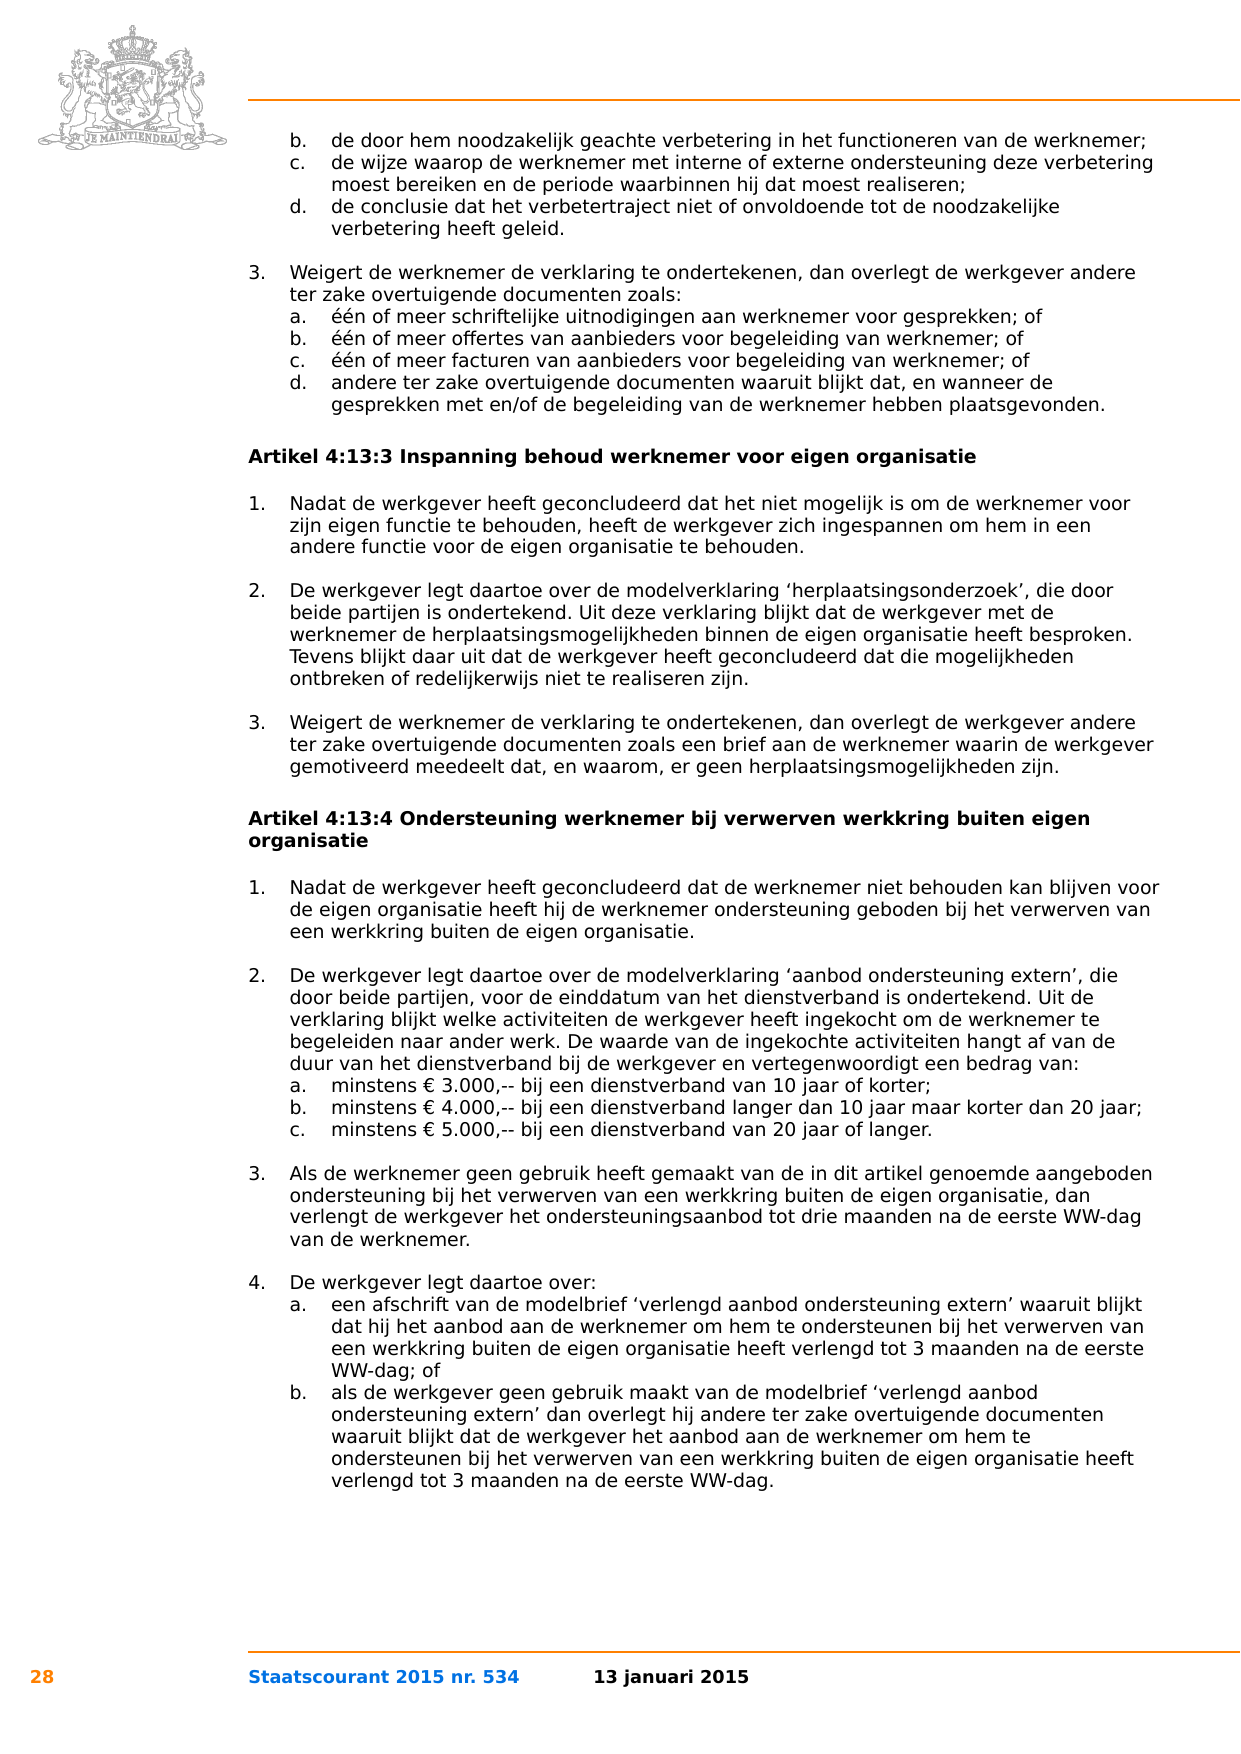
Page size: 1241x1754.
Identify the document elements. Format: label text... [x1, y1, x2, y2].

text a. een afschrift van de modelbrief ‘verlengd aanbod ondersteuning extern’ waaruit blijkt dat hij het aanbod aan de werknemer om hem te ondersteunen bij het verwerven van een werkkring buiten de eigen organisatie heeft verlengd tot 3 maanden na de eerste WW-dag; of [289, 1294, 1163, 1382]
subtitle Artikel 4:13:3 Inspanning behoud werknemer voor eigen organisatie [248, 446, 1163, 467]
text 3. Als de werknemer geen gebruik heeft gemaakt van de in dit artikel genoemde aangeboden ondersteuning bij het verwerven van een werkkring buiten de eigen organisatie, dan verlengt de werkgever het ondersteuningsaanbod tot drie maanden na de eerste WW-dag van de werknemer. [248, 1162, 1163, 1250]
text 1. Nadat de werkgever heeft geconcludeerd dat het niet mogelijk is om de werknemer voor zijn eigen functie te behouden, heeft de werkgever zich ingespannen om hem in een andere functie voor de eigen organisatie te behouden. [248, 492, 1163, 558]
text d. andere ter zake overtuigende documenten waaruit blijkt dat, en wanneer de gesprekken met en/of de begeleiding van de werknemer hebben plaatsgevonden. [289, 372, 1163, 416]
text 3. Weigert de werknemer de verklaring te ondertekenen, dan overlegt de werkgever andere ter zake overtuigende documenten zoals: [248, 262, 1163, 306]
text b. als de werkgever geen gebruik maakt van de modelbrief ‘verlengd aanbod ondersteuning extern’ dan overlegt hij andere ter zake overtuigende documenten waaruit blijkt dat de werkgever het aanbod aan de werknemer om hem te ondersteunen bij het verwerven van een werkkring buiten de eigen organisatie heeft verlengd tot 3 maanden na de eerste WW-dag. [289, 1382, 1163, 1492]
text 2. De werkgever legt daartoe over de modelverklaring ‘aanbod ondersteuning extern’, die door beide partijen, voor de einddatum van het dienstverband is ondertekend. Uit de verklaring blijkt welke activiteiten de werkgever heeft ingekocht om de werknemer te begeleiden naar ander werk. De waarde van de ingekochte activiteiten hangt af van de duur van het dienstverband bij de werkgever en vertegenwoordigt een bedrag van: [248, 965, 1163, 1075]
text a. minstens € 3.000,-- bij een dienstverband van 10 jaar of korter; [289, 1075, 1163, 1097]
text b. de door hem noodzakelijk geachte verbetering in het functioneren van de werknemer; [289, 130, 1163, 152]
text 3. Weigert de werknemer de verklaring te ondertekenen, dan overlegt de werkgever andere ter zake overtuigende documenten zoals een brief aan de werknemer waarin de werkgever gemotiveerd meedeelt dat, en waarom, er geen herplaatsingsmogelijkheden zijn. [248, 712, 1163, 778]
text b. één of meer offertes van aanbieders voor begeleiding van werknemer; of [289, 328, 1163, 349]
text a. één of meer schriftelijke uitnodigingen aan werknemer voor gesprekken; of [289, 306, 1163, 328]
text c. de wijze waarop de werknemer met interne of externe ondersteuning deze verbetering moest bereiken en de periode waarbinnen hij dat moest realiseren; [289, 152, 1163, 196]
text c. minstens € 5.000,-- bij een dienstverband van 20 jaar of langer. [289, 1119, 1163, 1141]
text c. één of meer facturen van aanbieders voor begeleiding van werknemer; of [289, 349, 1163, 372]
text 2. De werkgever legt daartoe over de modelverklaring ‘herplaatsingsonderzoek’, die door beide partijen is ondertekend. Uit deze verklaring blijkt dat de werkgever met de werknemer de herplaatsingsmogelijkheden binnen de eigen organisatie heeft besproken. Tevens blijkt daar uit dat de werkgever heeft geconcludeerd dat die mogelijkheden ontbreken of redelijkerwijs niet te realiseren zijn. [248, 580, 1163, 690]
text 4. De werkgever legt daartoe over: [248, 1272, 1163, 1294]
subtitle Artikel 4:13:4 Ondersteuning werknemer bij verwerven werkkring buiten eigen organisatie [248, 808, 1163, 852]
picture [38, 25, 227, 150]
text 1. Nadat de werkgever heeft geconcludeerd dat de werknemer niet behouden kan blijven voor de eigen organisatie heeft hij de werknemer ondersteuning geboden bij het verwerven van een werkkring buiten de eigen organisatie. [248, 877, 1163, 943]
text d. de conclusie dat het verbetertraject niet of onvoldoende tot de noodzakelijke verbetering heeft geleid. [289, 196, 1163, 240]
text b. minstens € 4.000,-- bij een dienstverband langer dan 10 jaar maar korter dan 20 jaar; [289, 1097, 1163, 1119]
